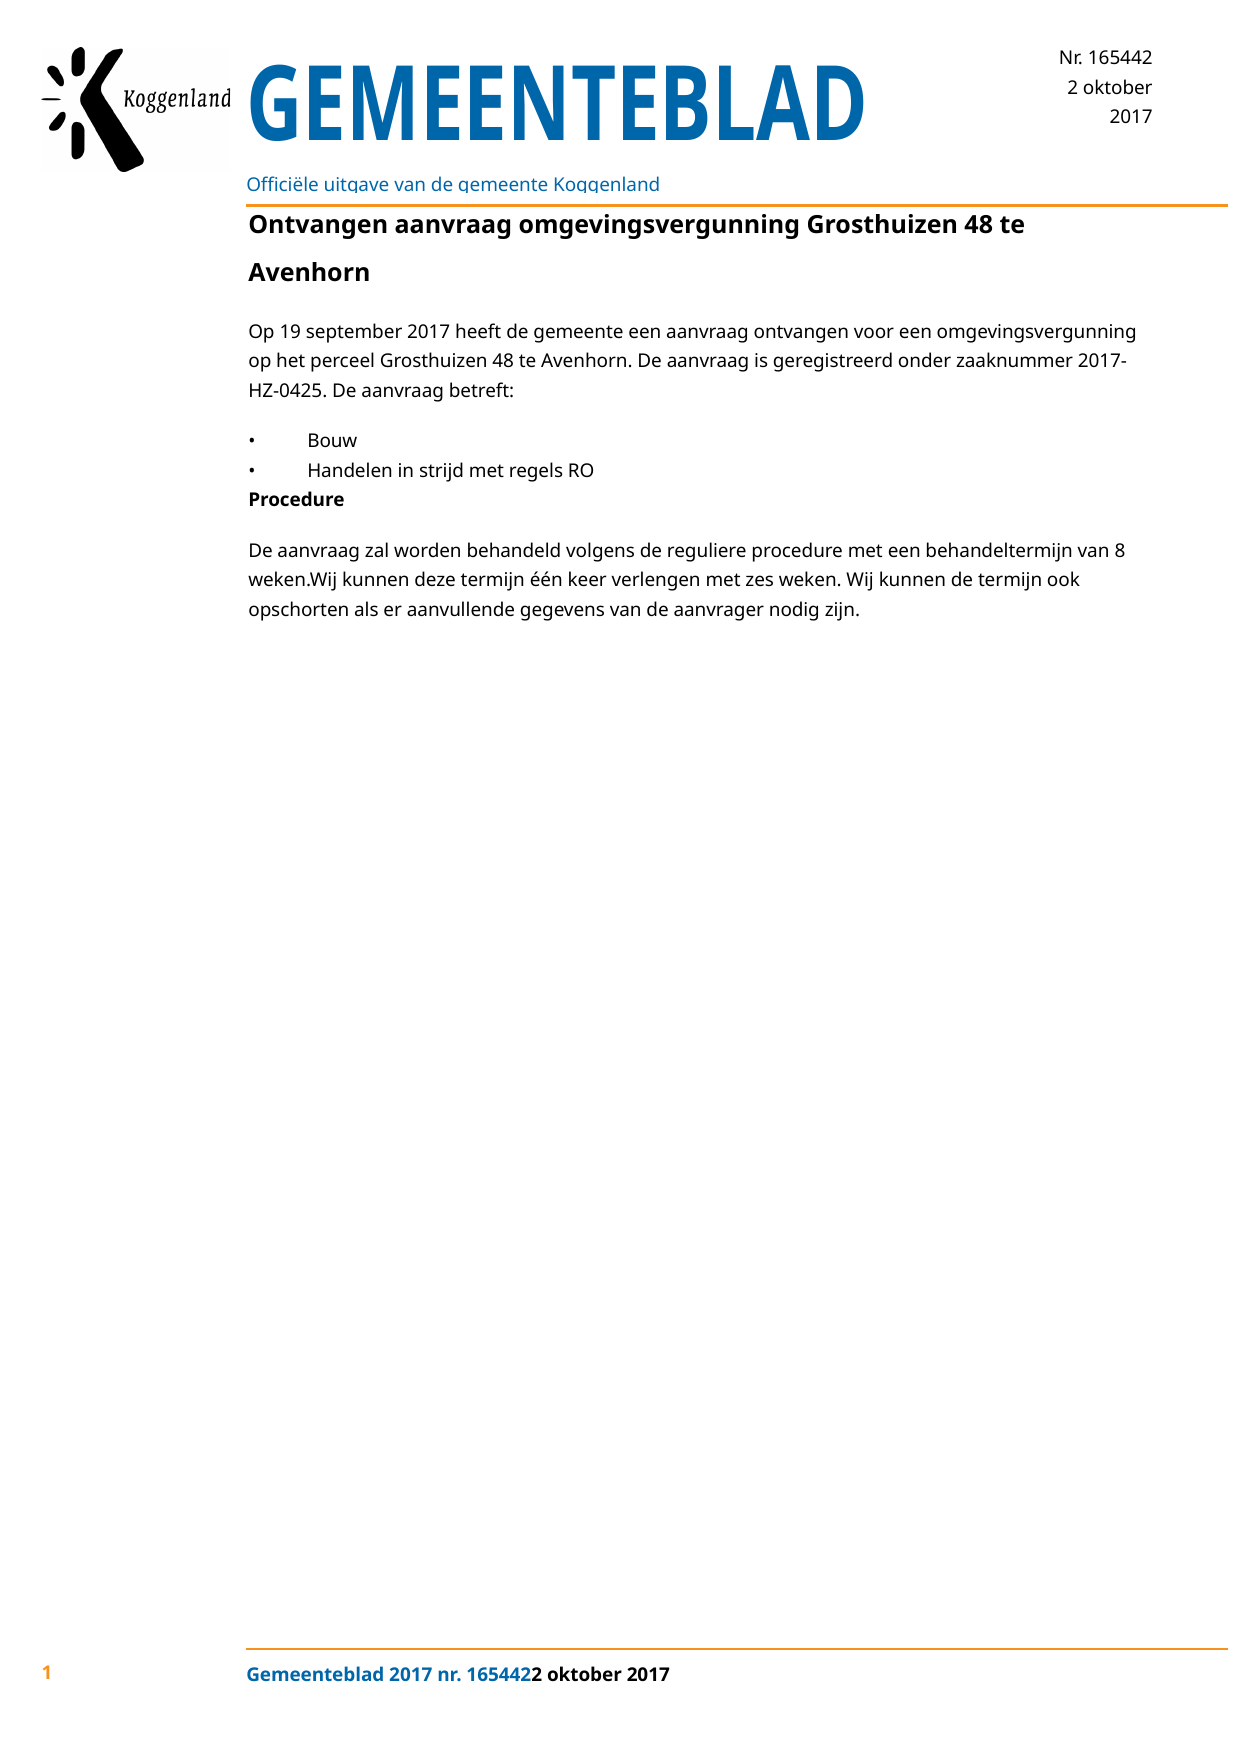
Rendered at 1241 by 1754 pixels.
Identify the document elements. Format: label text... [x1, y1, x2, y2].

text Ontvangen aanvraag omgevingsvergunning Grosthuizen 48 te Avenhorn [248, 207, 1152, 288]
picture [41, 47, 231, 172]
text Op 19 september 2017 heeft de gemeente een aanvraag ontvangen voor een omgevingsvergunning op het perceel Grosthuizen 48 te Avenhorn. De aanvraag is geregistreerd onder zaaknummer 2017-HZ-0425. De aanvraag betreft: [248, 318, 1152, 403]
text Procedure [248, 487, 1152, 512]
list Bouw [248, 427, 1152, 453]
list Handelen in strijd met regels RO [248, 457, 1152, 483]
text De aanvraag zal worden behandeld volgens de reguliere procedure met een behandeltermijn van 8 weken.Wij kunnen deze termijn één keer verlengen met zes weken. Wij kunnen de termijn ook opschorten als er aanvullende gegevens van de aanvrager nodig zijn. [248, 537, 1152, 622]
